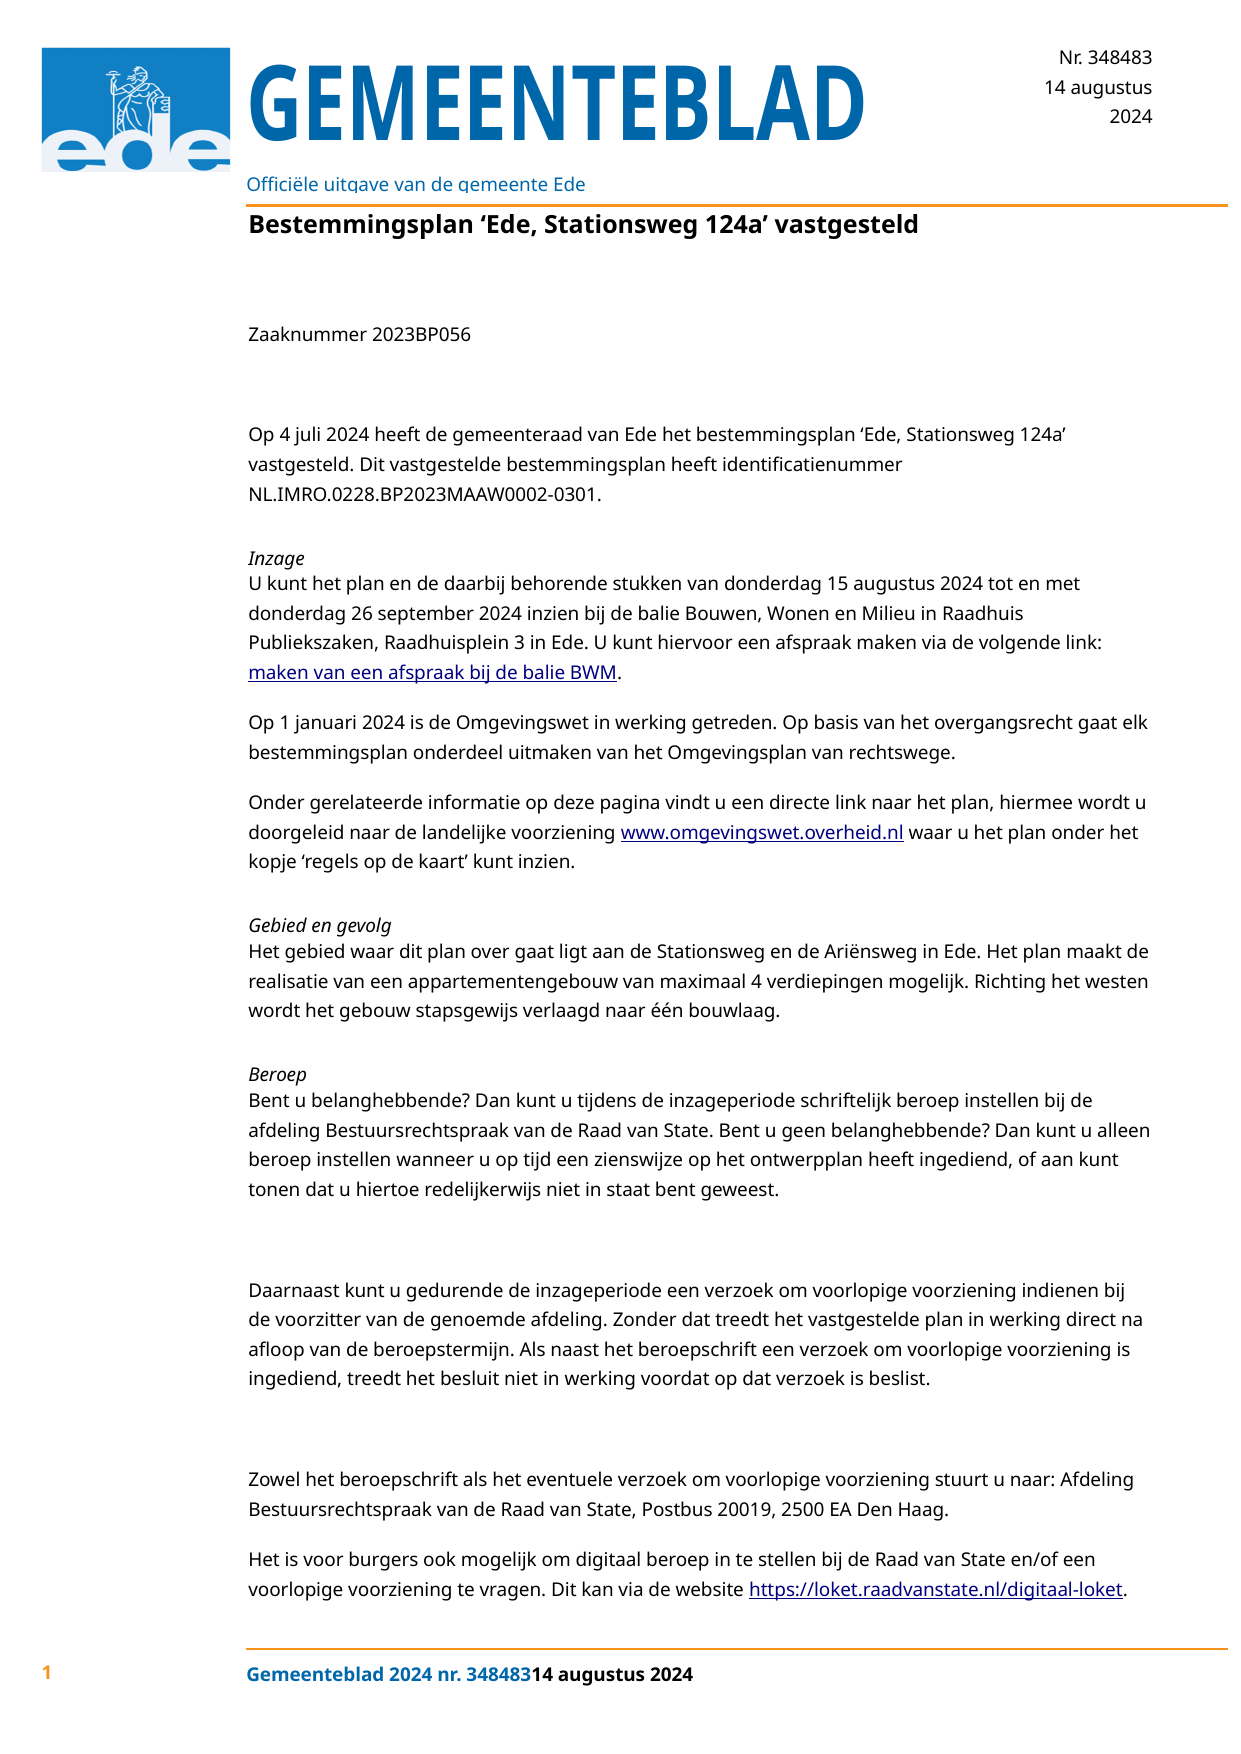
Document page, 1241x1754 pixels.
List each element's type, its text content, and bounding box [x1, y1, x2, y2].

text Inzage [248, 545, 1152, 570]
text Zowel het beroepschrift als het eventuele verzoek om voorlopige voorziening stuurt u naar: Afdeling Bestuursrechtspraak van de Raad van State, Postbus 20019, 2500 EA Den Haag. [248, 1466, 1152, 1522]
picture [41, 47, 231, 172]
text Onder gerelateerde informatie op deze pagina vindt u een directe link naar het plan, hiermee wordt u doorgeleid naar de landelijke voorziening www.omgevingswet.overheid.nl waar u het plan onder het kopje ‘regels op de kaart’ kunt inzien. [248, 789, 1152, 874]
text Op 1 januari 2024 is de Omgevingswet in werking getreden. Op basis van het overgangsrecht gaat elk bestemmingsplan onderdeel uitmaken van het Omgevingsplan van rechtswege. [248, 709, 1152, 765]
text Beroep [248, 1062, 1152, 1087]
text Zaaknummer 2023BP056 [248, 321, 1152, 346]
text Bent u belanghebbende? Dan kunt u tijdens de inzageperiode schriftelijk beroep instellen bij de afdeling Bestuursrechtspraak van de Raad van State. Bent u geen belanghebbende? Dan kunt u alleen beroep instellen wanneer u op tijd een zienswijze op het ontwerpplan heeft ingediend, of aan kunt tonen dat u hiertoe redelijkerwijs niet in staat bent geweest. [248, 1087, 1152, 1202]
text Het is voor burgers ook mogelijk om digitaal beroep in te stellen bij de Raad van State en/of een voorlopige voorziening te vragen. Dit kan via de website https://loket.raadvanstate.nl/digitaal-loket. [248, 1546, 1152, 1602]
text Op 4 juli 2024 heeft de gemeenteraad van Ede het bestemmingsplan ‘Ede, Stationsweg 124a’ vastgesteld. Dit vastgestelde bestemmingsplan heeft identificatienummer NL.IMRO.0228.BP2023MAAW0002-0301. [248, 422, 1152, 506]
text Bestemmingsplan ‘Ede, Stationsweg 124a’ vastgesteld [248, 207, 1152, 241]
text Het gebied waar dit plan over gaat ligt aan de Stationsweg en de Ariënsweg in Ede. Het plan maakt de realisatie van een appartementengebouw van maximaal 4 verdiepingen mogelijk. Richting het westen wordt het gebouw stapsgewijs verlaagd naar één bouwlaag. [248, 938, 1152, 1023]
text U kunt het plan en de daarbij behorende stukken van donderdag 15 augustus 2024 tot en met donderdag 26 september 2024 inzien bij de balie Bouwen, Wonen en Milieu in Raadhuis Publiekszaken, Raadhuisplein 3 in Ede. U kunt hiervoor een afspraak maken via de volgende link: maken van een afspraak bij de balie BWM. [248, 570, 1152, 685]
text Gebied en gevolg [248, 913, 1152, 938]
text Daarnaast kunt u gedurende de inzageperiode een verzoek om voorlopige voorziening indienen bij de voorzitter van de genoemde afdeling. Zonder dat treedt het vastgestelde plan in werking direct na afloop van de beroepstermijn. Als naast het beroepschrift een verzoek om voorlopige voorziening is ingediend, treedt het besluit niet in werking voordat op dat verzoek is beslist. [248, 1277, 1152, 1391]
